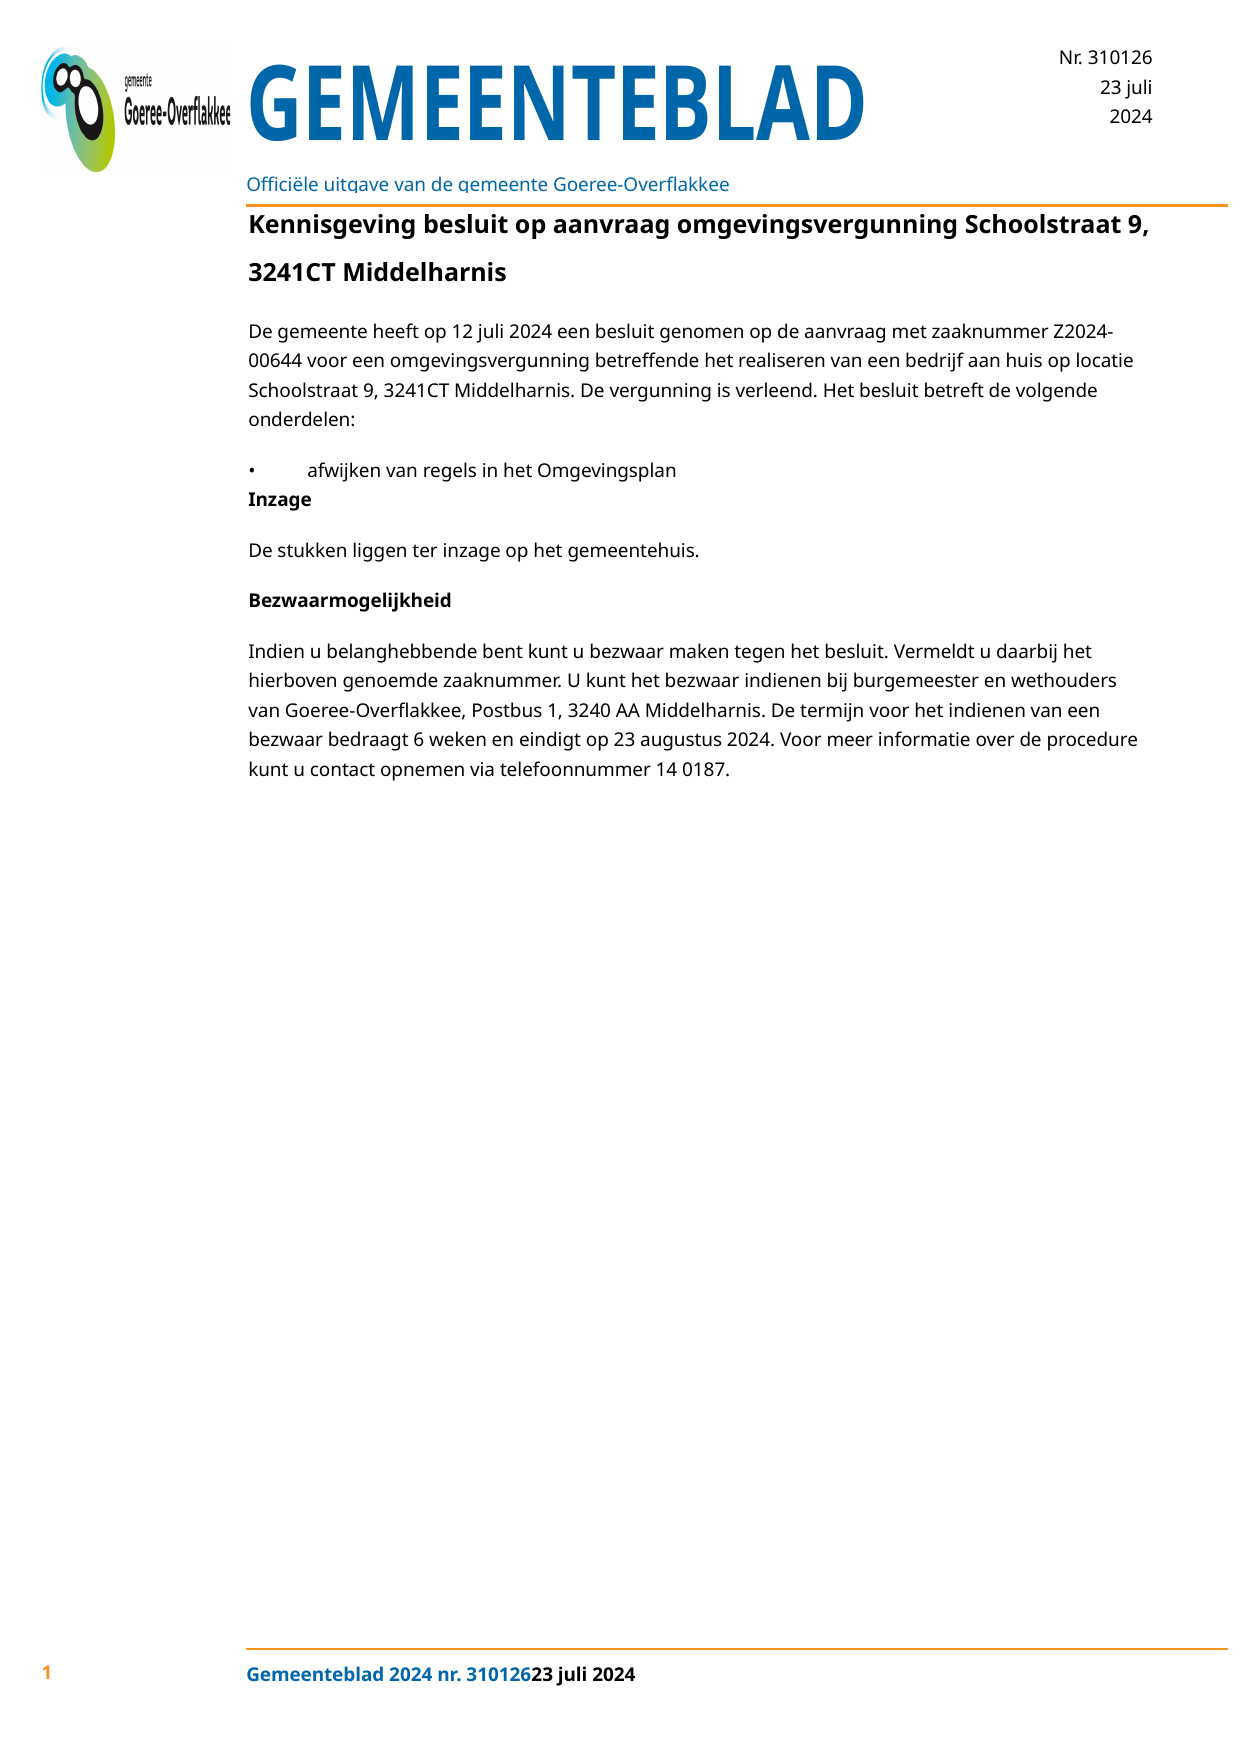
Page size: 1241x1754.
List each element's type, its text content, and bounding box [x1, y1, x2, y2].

text Inzage [248, 487, 1152, 512]
picture [41, 47, 231, 172]
text Indien u belanghebbende bent kunt u bezwaar maken tegen het besluit. Vermeldt u daarbij het hierboven genoemde zaaknummer. U kunt het bezwaar indienen bij burgemeester en wethouders van Goeree-Overflakkee, Postbus 1, 3240 AA Middelharnis. De termijn voor het indienen van een bezwaar bedraagt 6 weken en eindigt op 23 augustus 2024. Voor meer informatie over de procedure kunt u contact opnemen via telefoonnummer 14 0187. [248, 638, 1152, 782]
text Kennisgeving besluit op aanvraag omgevingsvergunning Schoolstraat 9, 3241CT Middelharnis [248, 207, 1152, 288]
list afwijken van regels in het Omgevingsplan [248, 457, 1152, 483]
text De stukken liggen ter inzage op het gemeentehuis. [248, 537, 1152, 563]
text Bezwaarmogelijkheid [248, 587, 1152, 613]
text De gemeente heeft op 12 juli 2024 een besluit genomen op de aanvraag met zaaknummer Z2024-00644 voor een omgevingsvergunning betreffende het realiseren van een bedrijf aan huis op locatie Schoolstraat 9, 3241CT Middelharnis. De vergunning is verleend. Het besluit betreft de volgende onderdelen: [248, 318, 1152, 432]
